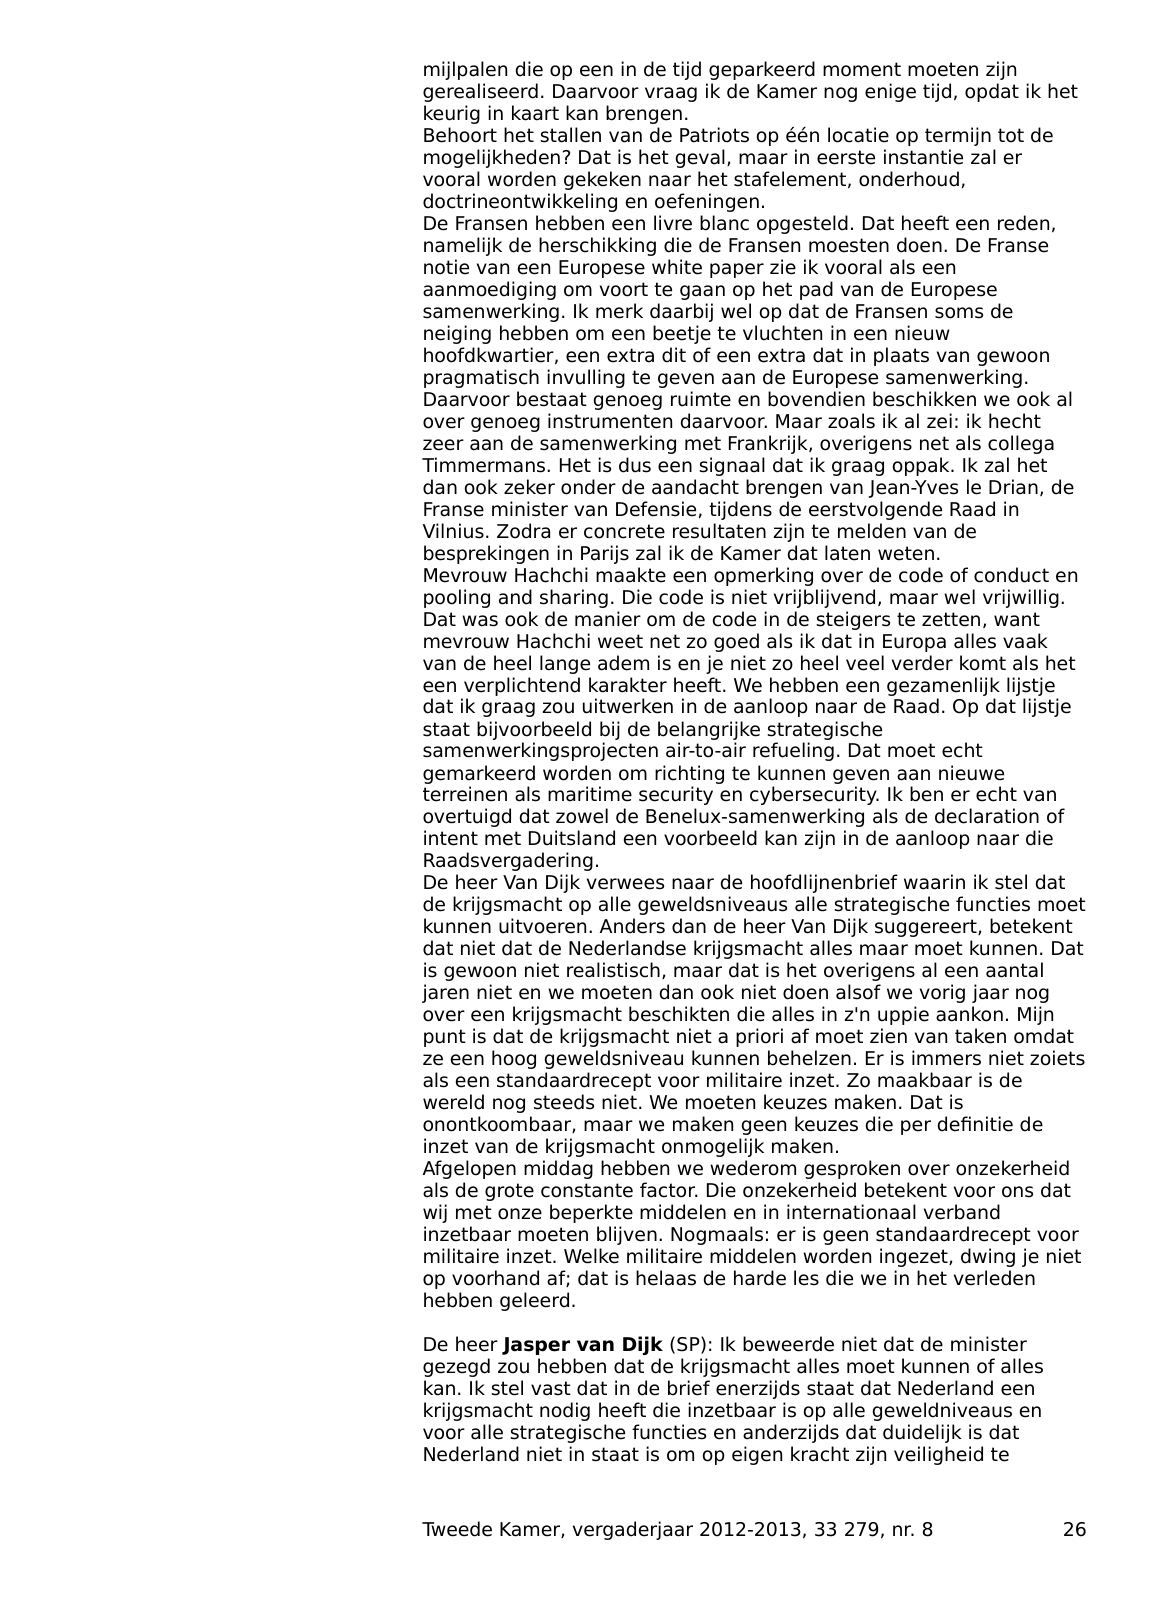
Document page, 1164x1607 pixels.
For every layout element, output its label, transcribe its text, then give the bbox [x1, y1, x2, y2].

text Mevrouw Hachchi maakte een opmerking over de code of conduct en pooling and sharing. Die code is niet vrijblijvend, maar wel vrijwillig. Dat was ook de manier om de code in de steigers te zetten, want mevrouw Hachchi weet net zo goed als ik dat in Europa alles vaak van de heel lange adem is en je niet zo heel veel verder komt als het een verplichtend karakter heeft. We hebben een gezamenlijk lijstje dat ik graag zou uitwerken in de aanloop naar de Raad. Op dat lijstje staat bijvoorbeeld bij de belangrijke strategische samenwerkingsprojecten air-to-air refueling. Dat moet echt gemarkeerd worden om richting te kunnen geven aan nieuwe terreinen als maritime security en cybersecurity. Ik ben er echt van overtuigd dat zowel de Benelux-samenwerking als de declaration of intent met Duitsland een voorbeeld kan zijn in de aanloop naar die Raadsvergadering. [422, 564, 1087, 872]
text De heer Jasper van Dijk (SP): Ik beweerde niet dat de minister gezegd zou hebben dat de krijgsmacht alles moet kunnen of alles kan. Ik stel vast dat in de brief enerzijds staat dat Nederland een krijgsmacht nodig heeft die inzetbaar is op alle geweldniveaus en voor alle strategische functies en anderzijds dat duidelijk is dat Nederland niet in staat is om op eigen kracht zijn veiligheid te [422, 1334, 1087, 1466]
text Behoort het stallen van de Patriots op één locatie op termijn tot de mogelijkheden? Dat is het geval, maar in eerste instantie zal er vooral worden gekeken naar het stafelement, onderhoud, doctrineontwikkeling en oefeningen. [422, 125, 1087, 213]
text De Fransen hebben een livre blanc opgesteld. Dat heeft een reden, namelijk de herschikking die de Fransen moesten doen. De Franse notie van een Europese white paper zie ik vooral als een aanmoediging om voort te gaan op het pad van de Europese samenwerking. Ik merk daarbij wel op dat de Fransen soms de neiging hebben om een beetje te vluchten in een nieuw hoofdkwartier, een extra dit of een extra dat in plaats van gewoon pragmatisch invulling te geven aan de Europese samenwerking. Daarvoor bestaat genoeg ruimte en bovendien beschikken we ook al over genoeg instrumenten daarvoor. Maar zoals ik al zei: ik hecht zeer aan de samenwerking met Frankrijk, overigens net als collega Timmermans. Het is dus een signaal dat ik graag oppak. Ik zal het dan ook zeker onder de aandacht brengen van Jean-Yves le Drian, de Franse minister van Defensie, tijdens de eerstvolgende Raad in Vilnius. Zodra er concrete resultaten zijn te melden van de besprekingen in Parijs zal ik de Kamer dat laten weten. [422, 213, 1087, 564]
text Afgelopen middag hebben we wederom gesproken over onzekerheid als de grote constante factor. Die onzekerheid betekent voor ons dat wij met onze beperkte middelen en in internationaal verband inzetbaar moeten blijven. Nogmaals: er is geen standaardrecept voor militaire inzet. Welke militaire middelen worden ingezet, dwing je niet op voorhand af; dat is helaas de harde les die we in het verleden hebben geleerd. [422, 1158, 1087, 1312]
text De heer Van Dijk verwees naar de hoofdlijnenbrief waarin ik stel dat de krijgsmacht op alle geweldsniveaus alle strategische functies moet kunnen uitvoeren. Anders dan de heer Van Dijk suggereert, betekent dat niet dat de Nederlandse krijgsmacht alles maar moet kunnen. Dat is gewoon niet realistisch, maar dat is het overigens al een aantal jaren niet en we moeten dan ook niet doen alsof we vorig jaar nog over een krijgsmacht beschikten die alles in z'n uppie aankon. Mijn punt is dat de krijgsmacht niet a priori af moet zien van taken omdat ze een hoog geweldsniveau kunnen behelzen. Er is immers niet zoiets als een standaardrecept voor militaire inzet. Zo maakbaar is de wereld nog steeds niet. We moeten keuzes maken. Dat is onontkoombaar, maar we maken geen keuzes die per definitie de inzet van de krijgsmacht onmogelijk maken. [422, 872, 1087, 1158]
text mijlpalen die op een in de tijd geparkeerd moment moeten zijn gerealiseerd. Daarvoor vraag ik de Kamer nog enige tijd, opdat ik het keurig in kaart kan brengen. [422, 59, 1087, 125]
